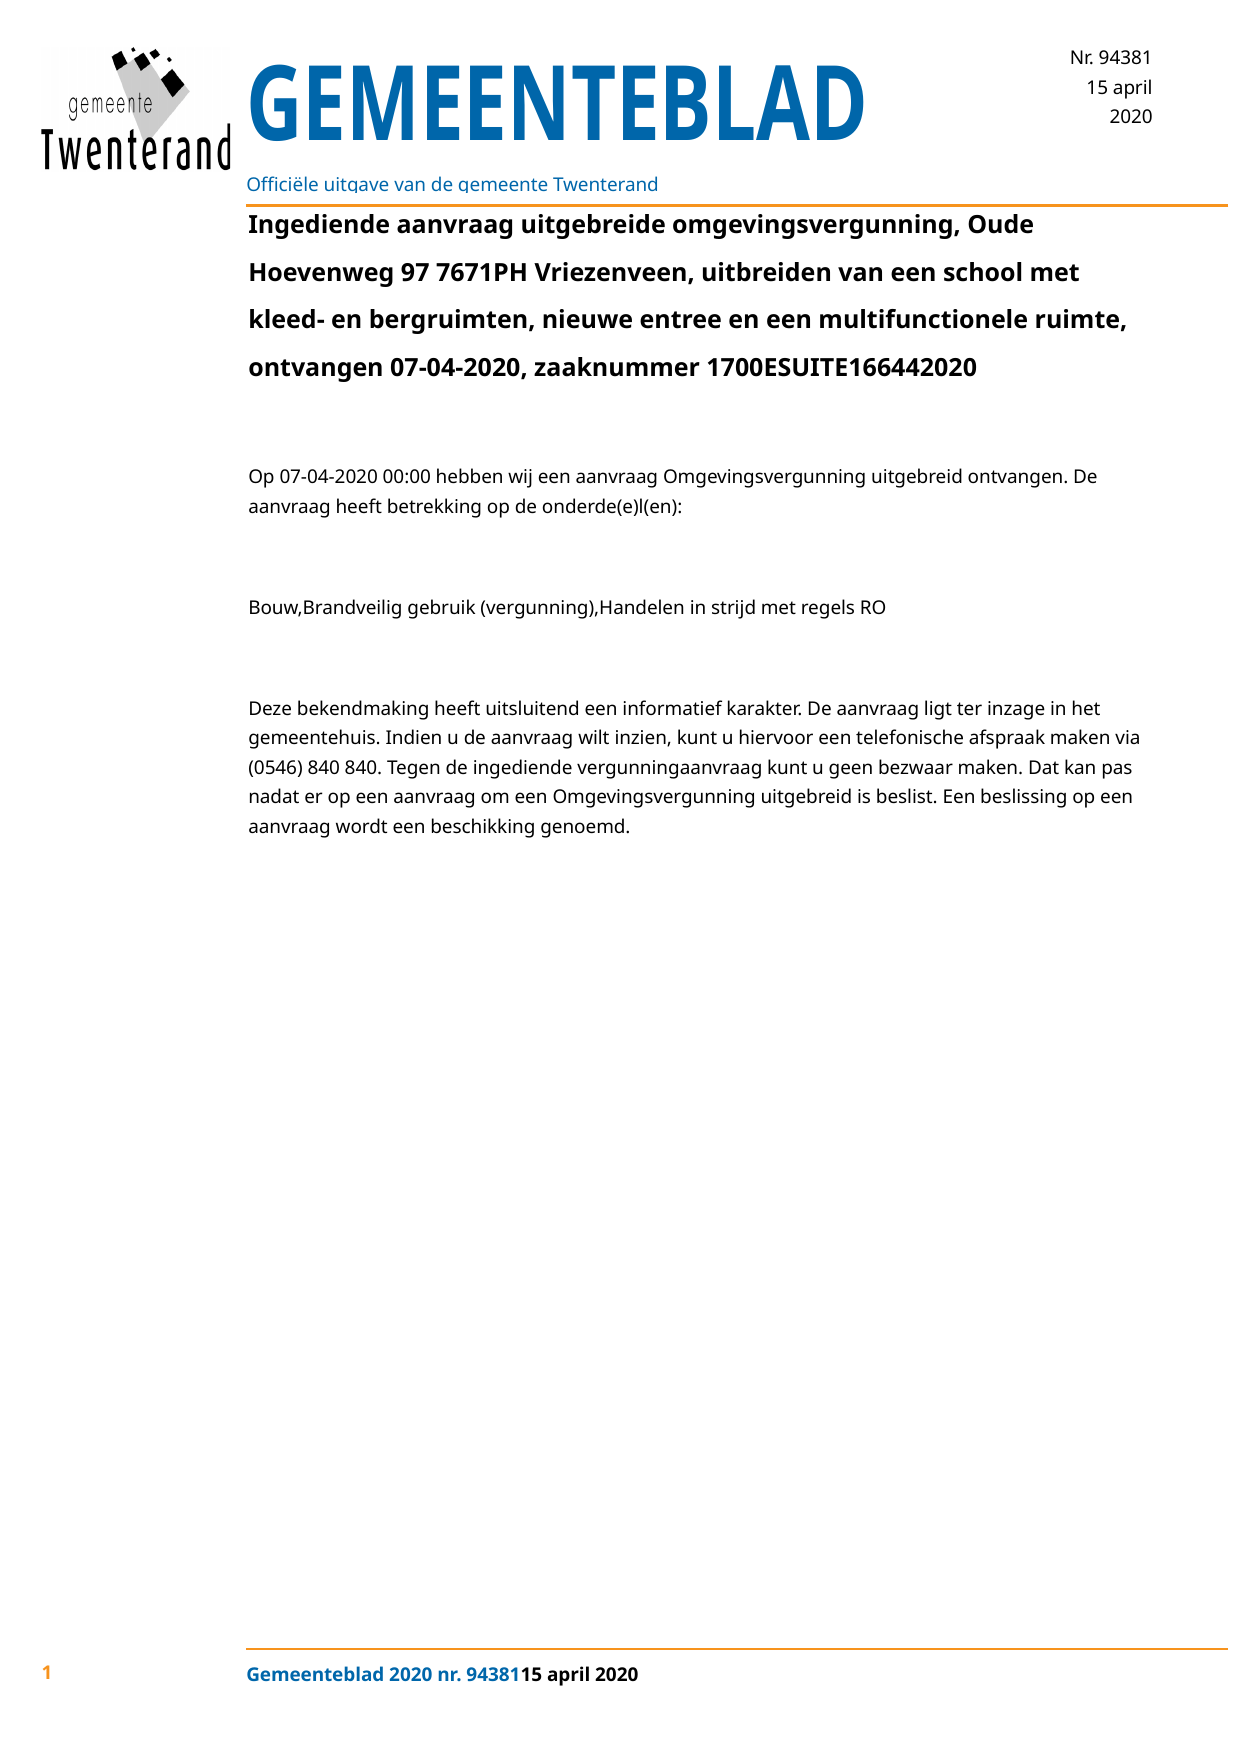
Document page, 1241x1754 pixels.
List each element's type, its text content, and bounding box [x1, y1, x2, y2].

text Ingediende aanvraag uitgebreide omgevingsvergunning, Oude Hoevenweg 97 7671PH Vriezenveen, uitbreiden van een school met kleed- en bergruimten, nieuwe entree en een multifunctionele ruimte, ontvangen 07-04-2020, zaaknummer 1700ESUITE166442020 [248, 207, 1152, 384]
text Op 07-04-2020 00:00 hebben wij een aanvraag Omgevingsvergunning uitgebreid ontvangen. De aanvraag heeft betrekking op de onderde(e)l(en): [248, 463, 1152, 519]
text Deze bekendmaking heeft uitsluitend een informatief karakter. De aanvraag ligt ter inzage in het gemeentehuis. Indien u de aanvraag wilt inzien, kunt u hiervoor een telefonische afspraak maken via (0546) 840 840. Tegen de ingediende vergunningaanvraag kunt u geen bezwaar maken. Dat kan pas nadat er op een aanvraag om een Omgevingsvergunning uitgebreid is beslist. Een beslissing op een aanvraag wordt een beschikking genoemd. [248, 695, 1152, 839]
picture [41, 47, 231, 172]
text Bouw,Brandveilig gebruik (vergunning),Handelen in strijd met regels RO [248, 594, 1152, 620]
